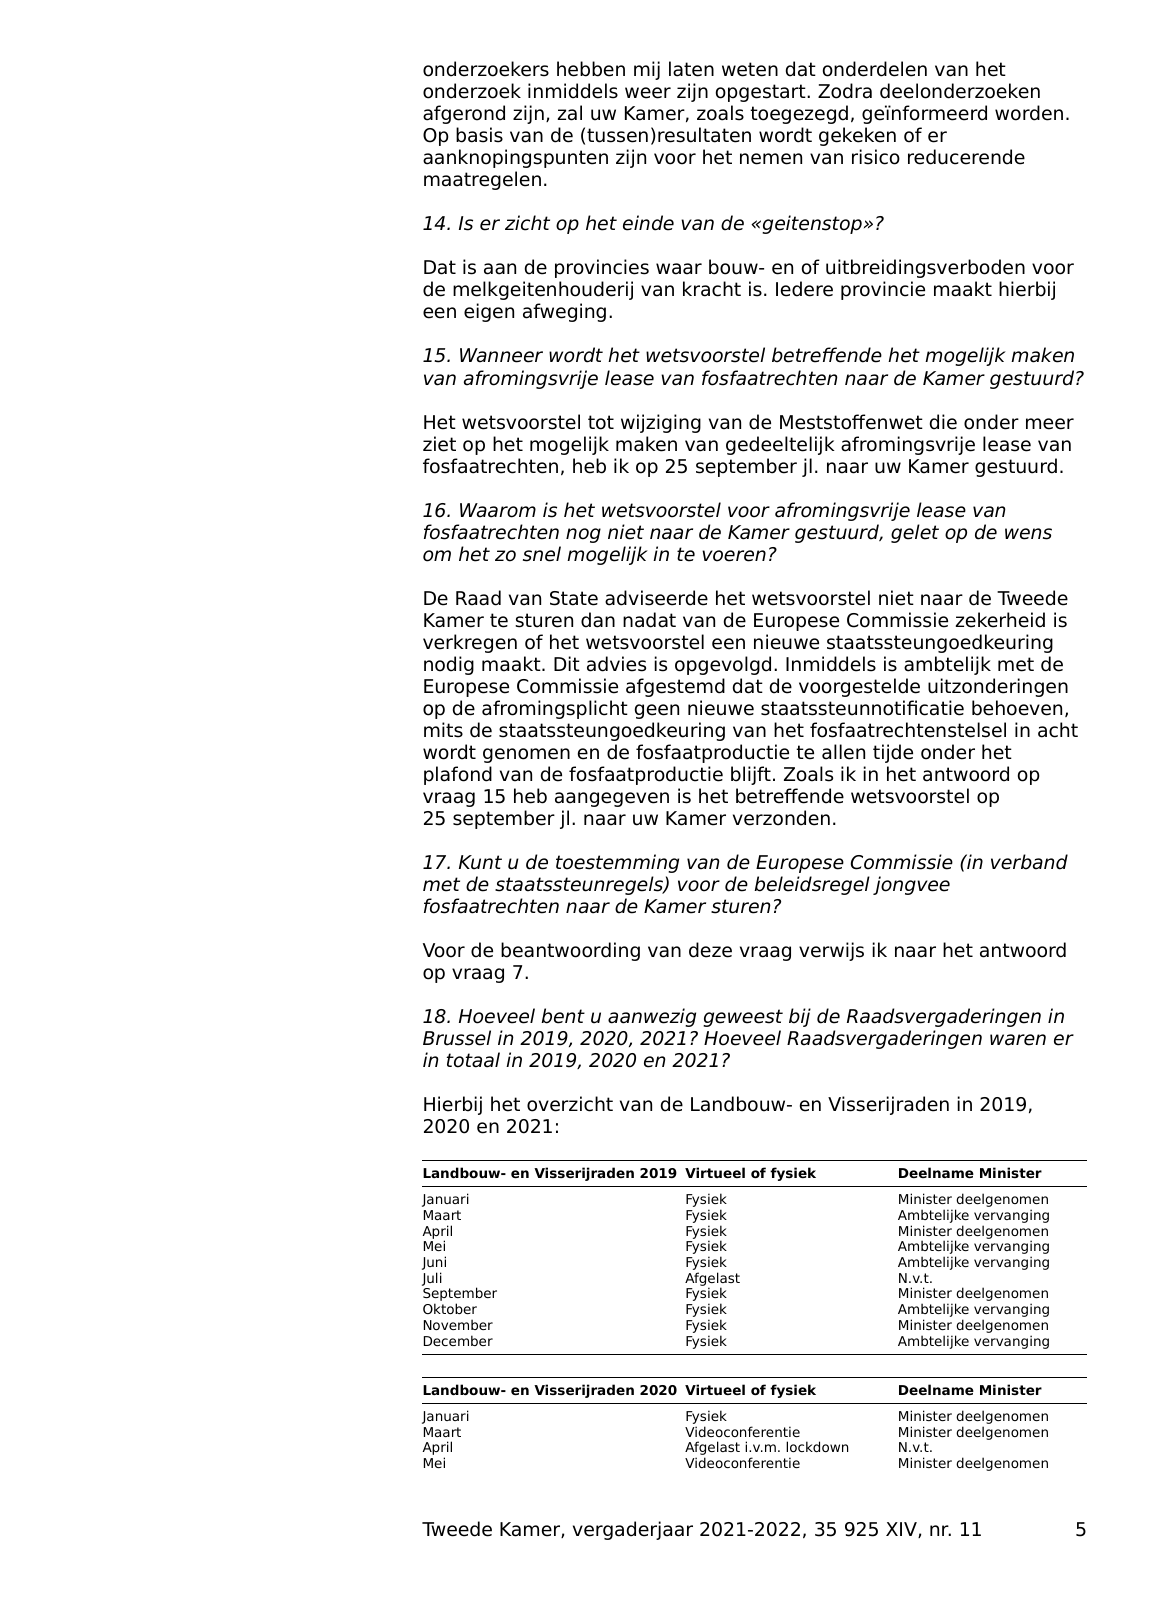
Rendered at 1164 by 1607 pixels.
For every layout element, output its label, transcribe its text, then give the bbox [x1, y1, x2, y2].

table_cell Videoconferentie [679, 1456, 892, 1472]
text Hierbij het overzicht van de Landbouw- en Visserijraden in 2019, 2020 en 2021: [422, 1094, 1087, 1138]
table_cell Minister deelgenomen [892, 1424, 1087, 1440]
table_cell Fysiek [679, 1255, 892, 1271]
table_cell Januari [422, 1404, 679, 1424]
table_cell Fysiek [679, 1208, 892, 1223]
table_cell N.v.t. [892, 1440, 1087, 1456]
text 16. Waarom is het wetsvoorstel voor afromingsvrije lease van fosfaatrechten nog niet naar de Kamer gestuurd, gelet op de wens om het zo snel mogelijk in te voeren? [422, 500, 1087, 566]
table_cell November [422, 1318, 679, 1333]
table_header Deelname Minister [892, 1161, 1087, 1186]
table_cell Minister deelgenomen [892, 1318, 1087, 1333]
table_header Virtueel of fysiek [679, 1161, 892, 1186]
table_cell N.v.t. [892, 1271, 1087, 1286]
text 14. Is er zicht op het einde van de «geitenstop»? [422, 213, 1087, 235]
text Dat is aan de provincies waar bouw- en of uitbreidingsverboden voor de melkgeitenhouderij van kracht is. Iedere provincie maakt hierbij een eigen afweging. [422, 257, 1087, 323]
table_cell Afgelast [679, 1271, 892, 1286]
table_cell Ambtelijke vervanging [892, 1334, 1087, 1354]
text 17. Kunt u de toestemming van de Europese Commissie (in verband met de staatssteunregels) voor de beleidsregel jongvee fosfaatrechten naar de Kamer sturen? [422, 852, 1087, 918]
table_cell Oktober [422, 1302, 679, 1318]
table_cell Januari [422, 1187, 679, 1208]
text Het wetsvoorstel tot wijziging van de Meststoffenwet die onder meer ziet op het mogelijk maken van gedeeltelijk afromingsvrije lease van fosfaatrechten, heb ik op 25 september jl. naar uw Kamer gestuurd. [422, 412, 1087, 477]
table_header Landbouw- en Visserijraden 2019 [422, 1161, 679, 1186]
table_cell April [422, 1440, 679, 1456]
table_header Virtueel of fysiek [679, 1378, 892, 1403]
table_cell Fysiek [679, 1302, 892, 1318]
table_cell April [422, 1223, 679, 1239]
table_cell Minister deelgenomen [892, 1404, 1087, 1424]
table_cell Ambtelijke vervanging [892, 1302, 1087, 1318]
table_cell December [422, 1334, 679, 1354]
table_cell Fysiek [679, 1286, 892, 1302]
table_cell Videoconferentie [679, 1424, 892, 1440]
table_cell Minister deelgenomen [892, 1187, 1087, 1208]
text 15. Wanneer wordt het wetsvoorstel betreffende het mogelijk maken van afromingsvrije lease van fosfaatrechten naar de Kamer gestuurd? [422, 345, 1087, 389]
text Voor de beantwoording van deze vraag verwijs ik naar het antwoord op vraag 7. [422, 940, 1087, 984]
text 18. Hoeveel bent u aanwezig geweest bij de Raadsvergaderingen in Brussel in 2019, 2020, 2021? Hoeveel Raadsvergaderingen waren er in totaal in 2019, 2020 en 2021? [422, 1006, 1087, 1072]
table_cell Mei [422, 1239, 679, 1255]
table_cell Afgelast i.v.m. lockdown [679, 1440, 892, 1456]
table_cell Minister deelgenomen [892, 1286, 1087, 1302]
table_cell Maart [422, 1208, 679, 1223]
table_cell Fysiek [679, 1334, 892, 1354]
text onderzoekers hebben mij laten weten dat onderdelen van het onderzoek inmiddels weer zijn opgestart. Zodra deelonderzoeken afgerond zijn, zal uw Kamer, zoals toegezegd, geïnformeerd worden. Op basis van de (tussen)resultaten wordt gekeken of er aanknopingspunten zijn voor het nemen van risico reducerende maatregelen. [422, 59, 1087, 191]
table_cell Maart [422, 1424, 679, 1440]
table_cell Fysiek [679, 1318, 892, 1333]
table_header Deelname Minister [892, 1378, 1087, 1403]
table_cell September [422, 1286, 679, 1302]
table_cell Fysiek [679, 1187, 892, 1208]
table_header Landbouw- en Visserijraden 2020 [422, 1378, 679, 1403]
text De Raad van State adviseerde het wetsvoorstel niet naar de Tweede Kamer te sturen dan nadat van de Europese Commissie zekerheid is verkregen of het wetsvoorstel een nieuwe staatssteungoedkeuring nodig maakt. Dit advies is opgevolgd. Inmiddels is ambtelijk met de Europese Commissie afgestemd dat de voorgestelde uitzonderingen op de afromingsplicht geen nieuwe staatssteunnotificatie behoeven, mits de staatssteungoedkeuring van het fosfaatrechtenstelsel in acht wordt genomen en de fosfaatproductie te allen tijde onder het plafond van de fosfaatproductie blijft. Zoals ik in het antwoord op vraag 15 heb aangegeven is het betreffende wetsvoorstel op 25 september jl. naar uw Kamer verzonden. [422, 588, 1087, 829]
table_cell Mei [422, 1456, 679, 1472]
table_cell Minister deelgenomen [892, 1223, 1087, 1239]
table_cell Fysiek [679, 1223, 892, 1239]
table_cell Fysiek [679, 1404, 892, 1424]
table_cell Minister deelgenomen [892, 1456, 1087, 1472]
table_cell Ambtelijke vervanging [892, 1208, 1087, 1223]
table_cell Ambtelijke vervanging [892, 1239, 1087, 1255]
table_cell Juli [422, 1271, 679, 1286]
table_cell Fysiek [679, 1239, 892, 1255]
table_cell Juni [422, 1255, 679, 1271]
table_cell Ambtelijke vervanging [892, 1255, 1087, 1271]
